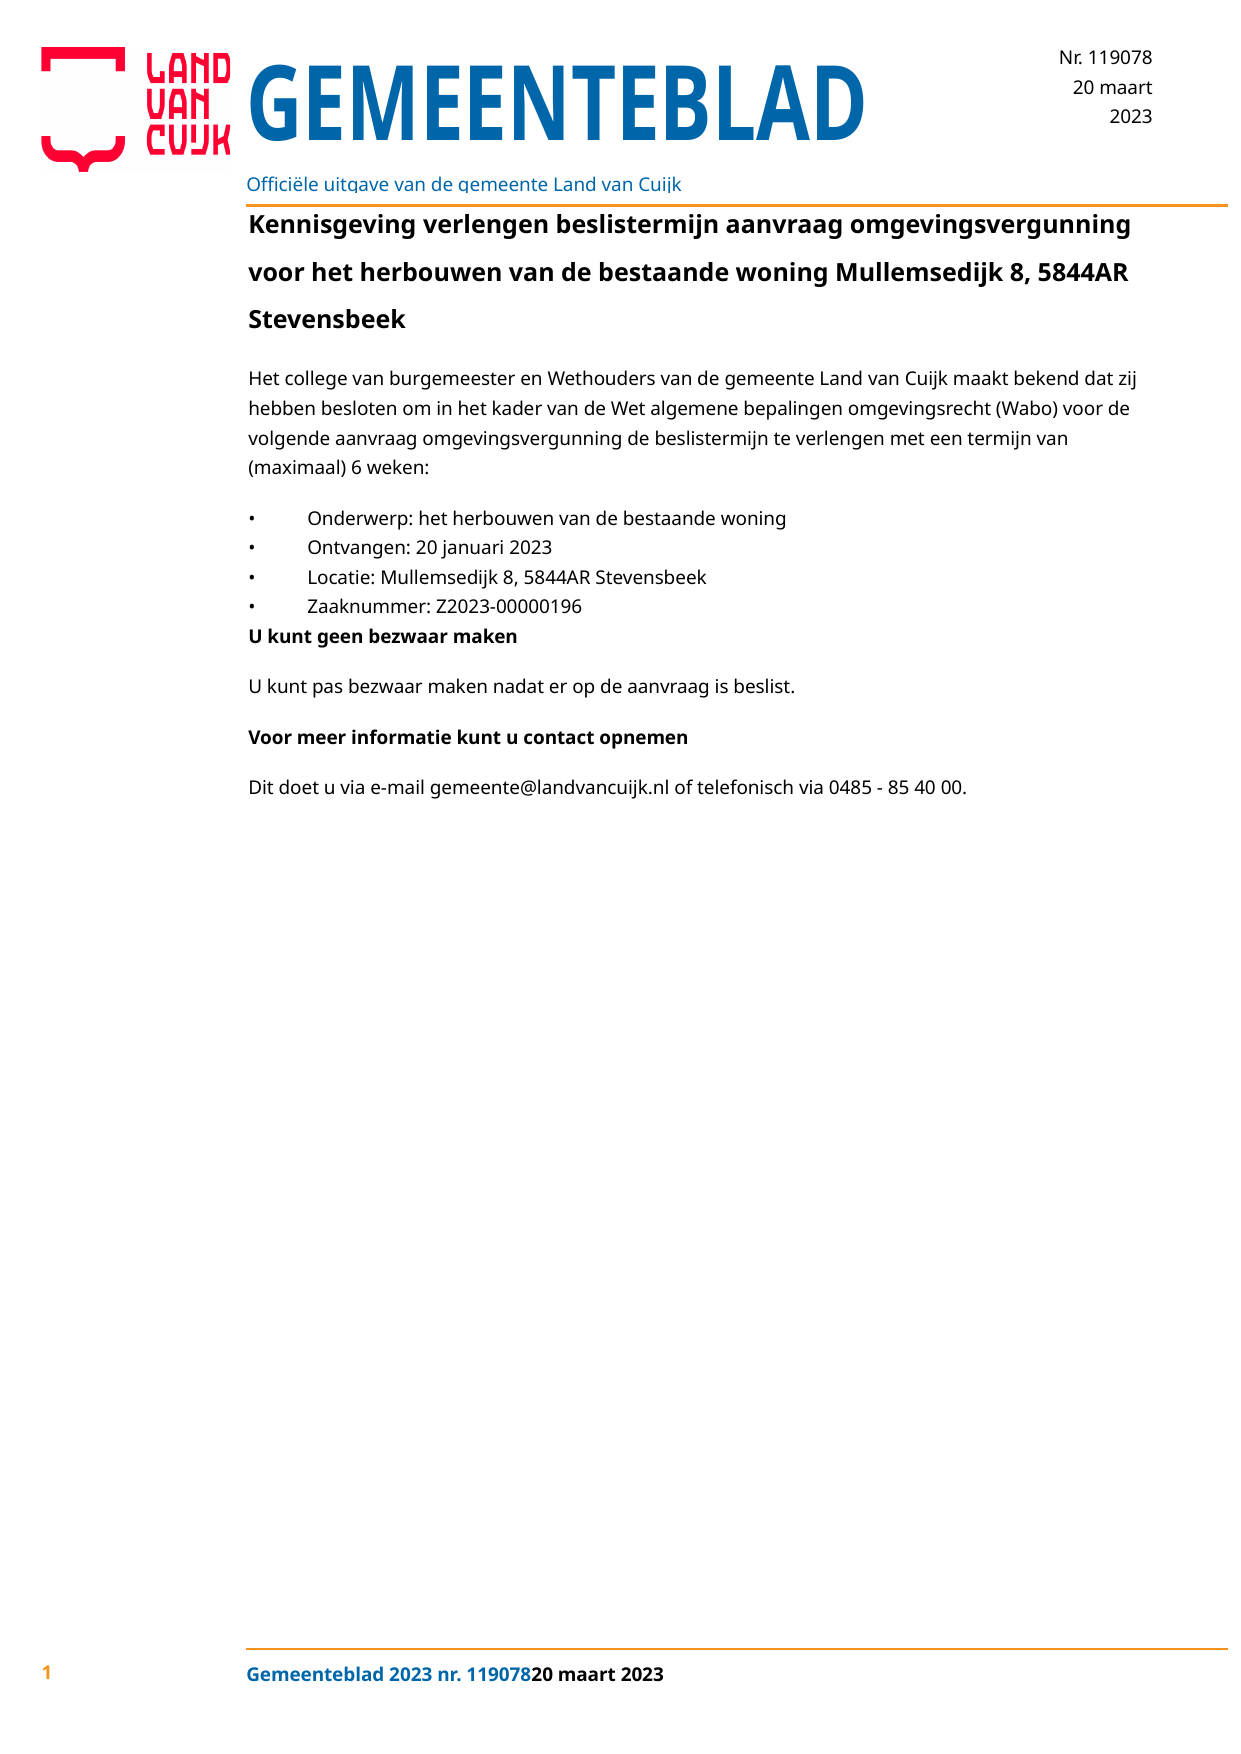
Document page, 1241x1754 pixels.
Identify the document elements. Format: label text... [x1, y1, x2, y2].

text U kunt geen bezwaar maken [248, 623, 1152, 649]
text U kunt pas bezwaar maken nadat er op de aanvraag is beslist. [248, 673, 1152, 699]
list Ontvangen: 20 januari 2023 [248, 534, 1152, 560]
text Kennisgeving verlengen beslistermijn aanvraag omgevingsvergunning voor het herbouwen van de bestaande woning Mullemsedijk 8, 5844AR Stevensbeek [248, 207, 1152, 336]
text Voor meer informatie kunt u contact opnemen [248, 724, 1152, 749]
text Dit doet u via e-mail gemeente@landvancuijk.nl of telefonisch via 0485 - 85 40 00. [248, 774, 1152, 800]
picture [41, 47, 231, 172]
list Onderwerp: het herbouwen van de bestaande woning [248, 505, 1152, 530]
text Het college van burgemeester en Wethouders van de gemeente Land van Cuijk maakt bekend dat zij hebben besloten om in het kader van de Wet algemene bepalingen omgevingsrecht (Wabo) voor de volgende aanvraag omgevingsvergunning de beslistermijn te verlengen met een termijn van (maximaal) 6 weken: [248, 366, 1152, 480]
list Locatie: Mullemsedijk 8, 5844AR Stevensbeek [248, 564, 1152, 589]
list Zaaknummer: Z2023-00000196 [248, 593, 1152, 619]
